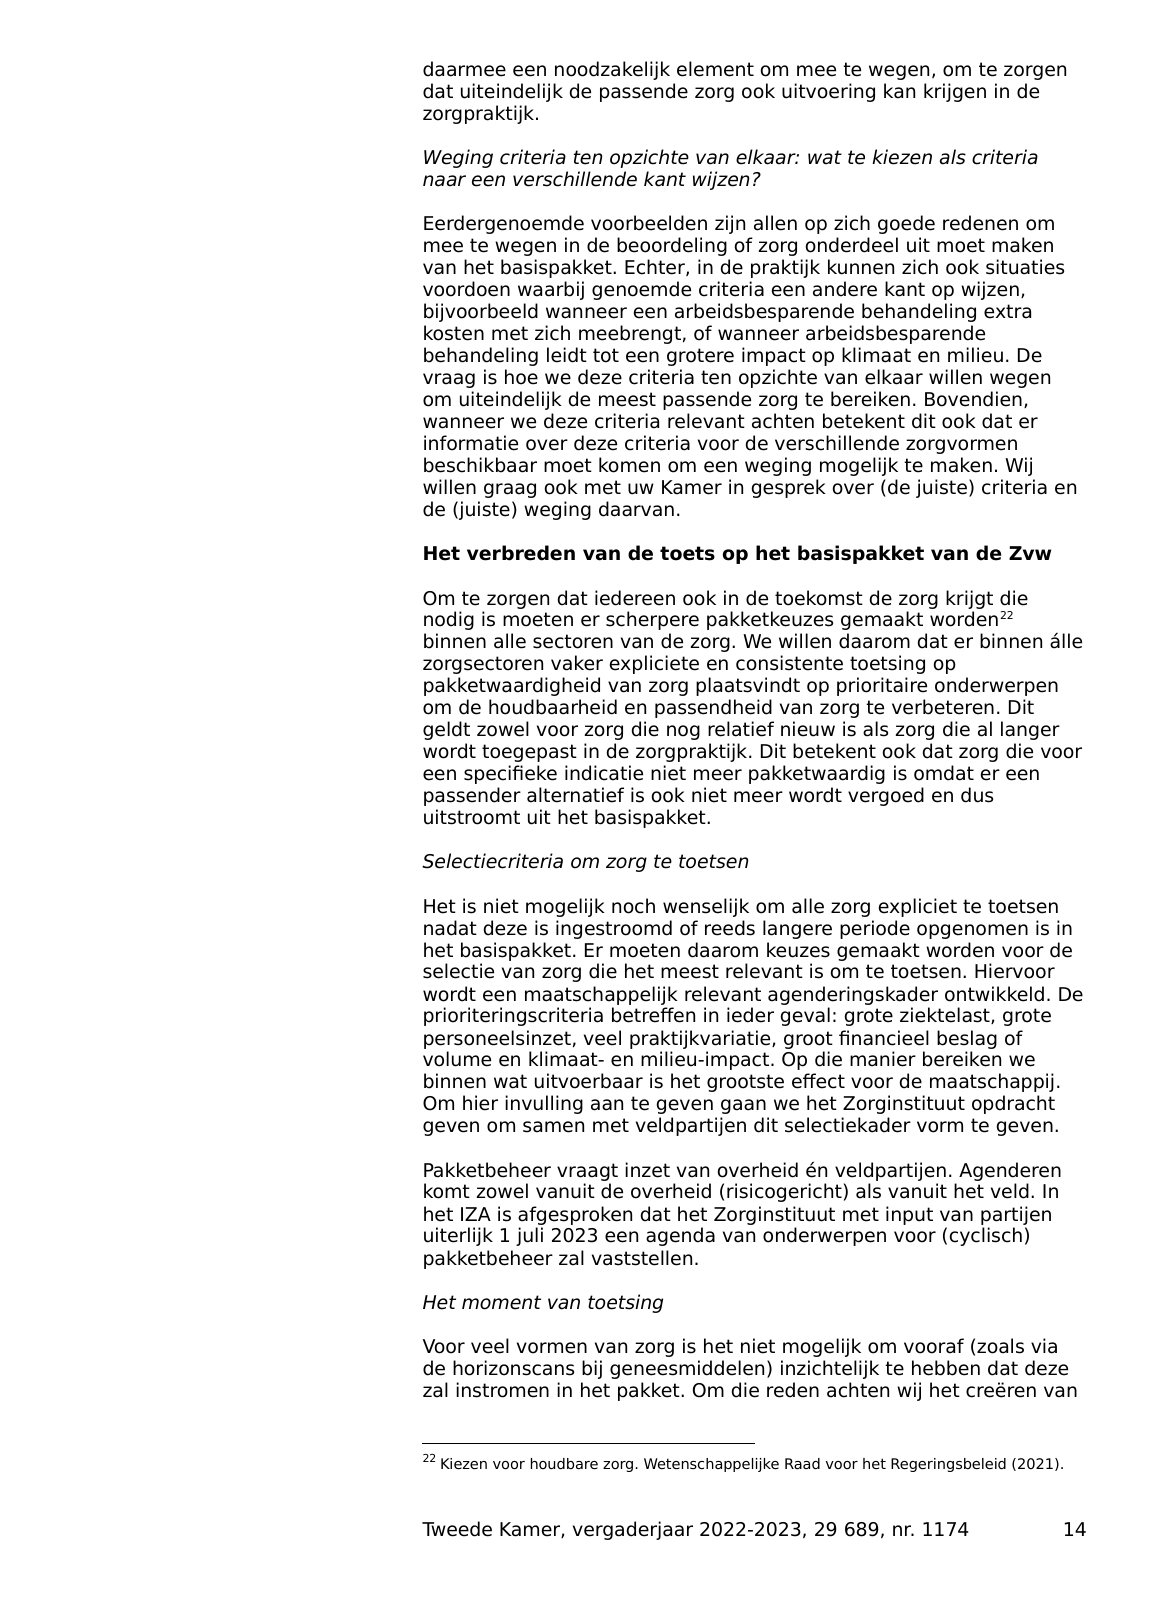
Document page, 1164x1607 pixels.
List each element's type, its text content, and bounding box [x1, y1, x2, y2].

text Voor veel vormen van zorg is het niet mogelijk om vooraf (zoals via de horizonscans bij geneesmiddelen) inzichtelijk te hebben dat deze zal instromen in het pakket. Om die reden achten wij het creëren van [422, 1336, 1087, 1402]
text Om te zorgen dat iedereen ook in de toekomst de zorg krijgt die nodig is moeten er scherpere pakketkeuzes gemaakt worden binnen alle sectoren van de zorg. We willen daarom dat er binnen álle zorgsectoren vaker expliciete en consistente toetsing op pakketwaardigheid van zorg plaatsvindt op prioritaire onderwerpen om de houdbaarheid en passendheid van zorg te verbeteren. Dit geldt zowel voor zorg die nog relatief nieuw is als zorg die al langer wordt toegepast in de zorgpraktijk. Dit betekent ook dat zorg die voor een specifieke indicatie niet meer pakketwaardig is omdat er een passender alternatief is ook niet meer wordt vergoed en dus uitstroomt uit het basispakket. [422, 587, 1087, 829]
subtitle Weging criteria ten opzichte van elkaar: wat te kiezen als criteria naar een verschillende kant wijzen? [422, 147, 1087, 191]
text Pakketbeheer vraagt inzet van overheid én veldpartijen. Agenderen komt zowel vanuit de overheid (risicogericht) als vanuit het veld. In het IZA is afgesproken dat het Zorginstituut met input van partijen uiterlijk 1 juli 2023 een agenda van onderwerpen voor (cyclisch) pakketbeheer zal vaststellen. [422, 1159, 1087, 1269]
text Kiezen voor houdbare zorg. Wetenschappelijke Raad voor het Regeringsbeleid (2021). [422, 1452, 1087, 1474]
text Eerdergenoemde voorbeelden zijn allen op zich goede redenen om mee te wegen in de beoordeling of zorg onderdeel uit moet maken van het basispakket. Echter, in de praktijk kunnen zich ook situaties voordoen waarbij genoemde criteria een andere kant op wijzen, bijvoorbeeld wanneer een arbeidsbesparende behandeling extra kosten met zich meebrengt, of wanneer arbeidsbesparende behandeling leidt tot een grotere impact op klimaat en milieu. De vraag is hoe we deze criteria ten opzichte van elkaar willen wegen om uiteindelijk de meest passende zorg te bereiken. Bovendien, wanneer we deze criteria relevant achten betekent dit ook dat er informatie over deze criteria voor de verschillende zorgvormen beschikbaar moet komen om een weging mogelijk te maken. Wij willen graag ook met uw Kamer in gesprek over (de juiste) criteria en de (juiste) weging daarvan. [422, 213, 1087, 521]
subtitle Het verbreden van de toets op het basispakket van de Zvw [422, 543, 1087, 565]
text Het is niet mogelijk noch wenselijk om alle zorg expliciet te toetsen nadat deze is ingestroomd of reeds langere periode opgenomen is in het basispakket. Er moeten daarom keuzes gemaakt worden voor de selectie van zorg die het meest relevant is om te toetsen. Hiervoor wordt een maatschappelijk relevant agenderingskader ontwikkeld. De prioriteringscriteria betreffen in ieder geval: grote ziektelast, grote personeelsinzet, veel praktijkvariatie, groot financieel beslag of volume en klimaat- en milieu-impact. Op die manier bereiken we binnen wat uitvoerbaar is het grootste effect voor de maatschappij. Om hier invulling aan te geven gaan we het Zorginstituut opdracht geven om samen met veldpartijen dit selectiekader vorm te geven. [422, 896, 1087, 1137]
text daarmee een noodzakelijk element om mee te wegen, om te zorgen dat uiteindelijk de passende zorg ook uitvoering kan krijgen in de zorgpraktijk. [422, 59, 1087, 125]
subtitle Selectiecriteria om zorg te toetsen [422, 851, 1087, 873]
subtitle Het moment van toetsing [422, 1292, 1087, 1313]
